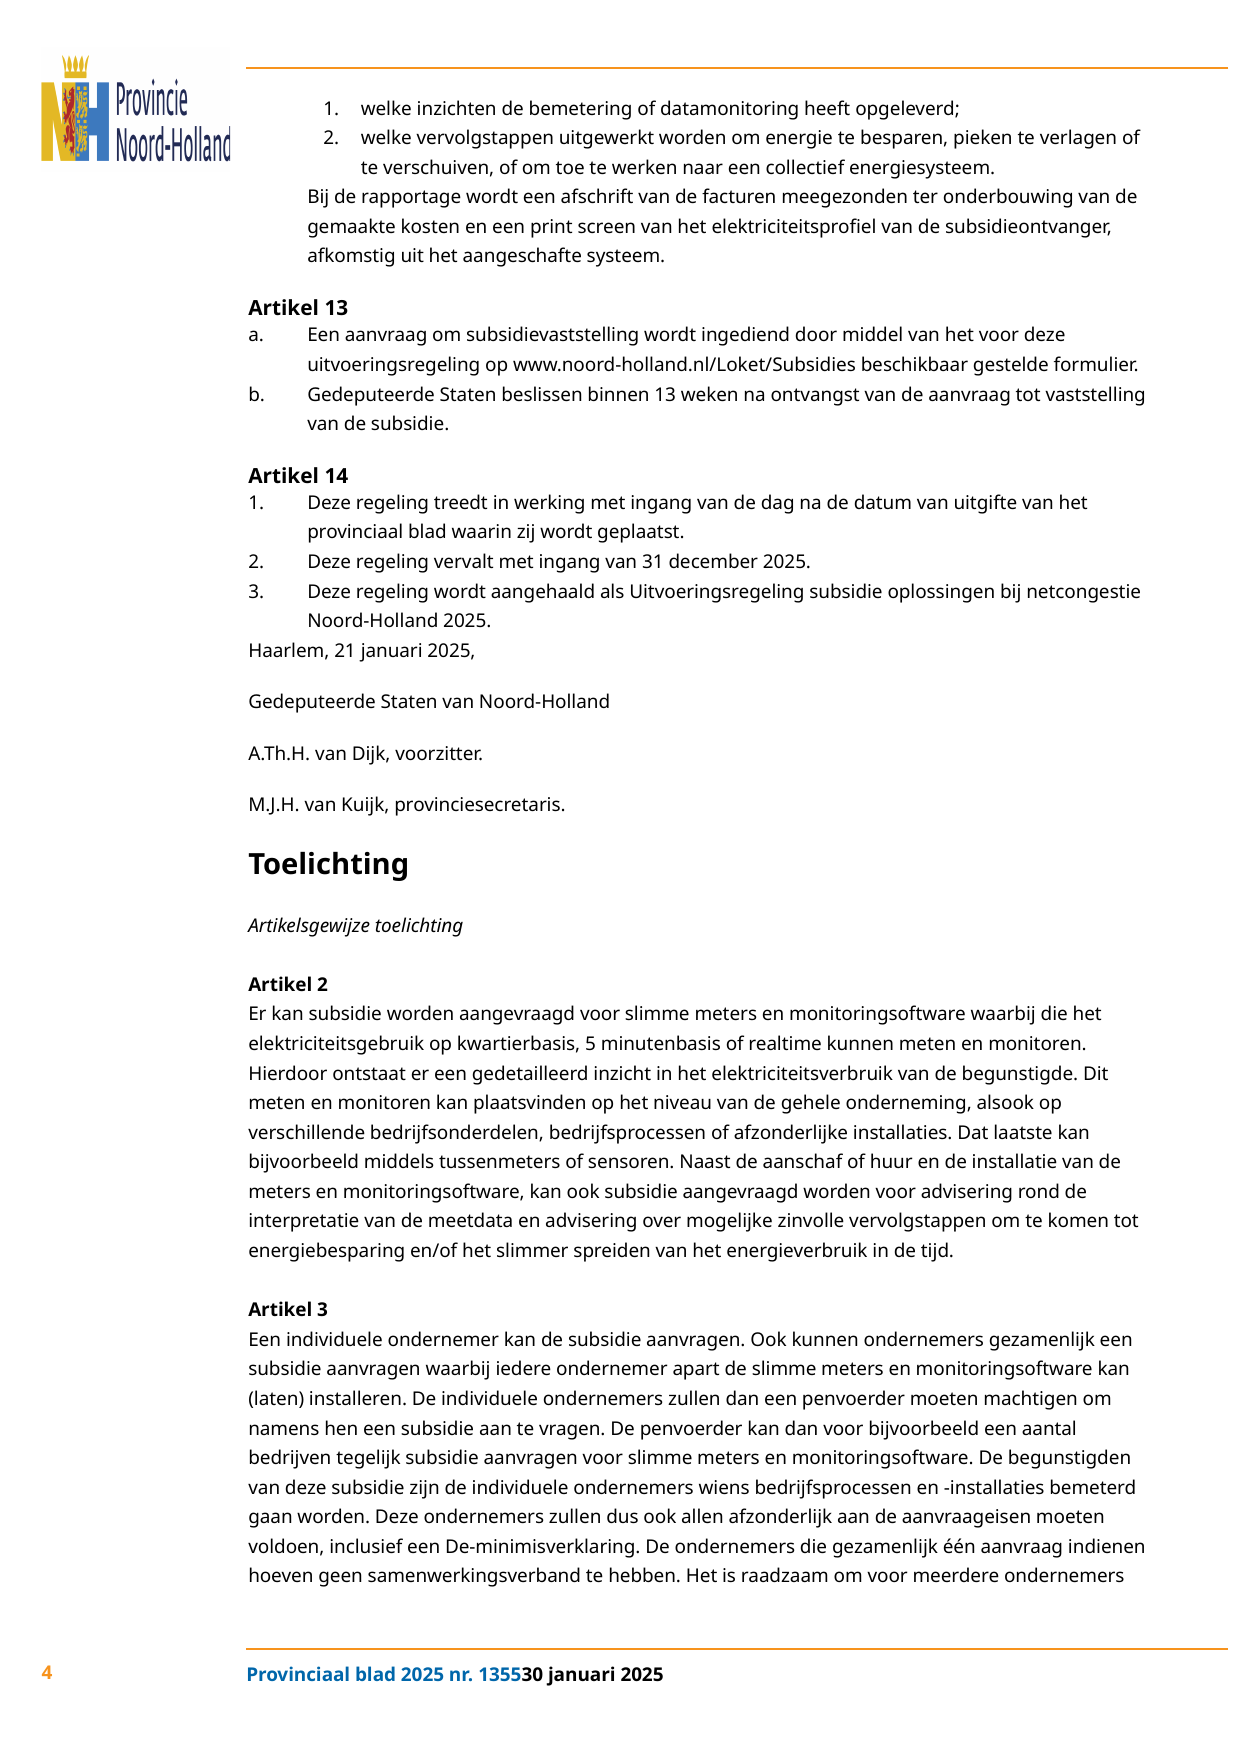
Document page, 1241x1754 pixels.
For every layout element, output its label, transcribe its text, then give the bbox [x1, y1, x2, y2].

list Gedeputeerde Staten beslissen binnen 13 weken na ontvangst van de aanvraag tot vaststelling van de subsidie. [248, 381, 1152, 436]
list Deze regeling wordt aangehaald als Uitvoeringsregeling subsidie oplossingen bij netcongestie Noord-Holland 2025. [248, 578, 1152, 633]
list welke inzichten de bemetering of datamonitoring heeft opgeleverd; [323, 95, 1152, 121]
text Artikel 13 [248, 293, 1152, 322]
text M.J.H. van Kuijk, provinciesecretaris. [248, 791, 1152, 817]
text Er kan subsidie worden aangevraagd voor slimme meters en monitoringsoftware waarbij die het elektriciteitsgebruik op kwartierbasis, 5 minutenbasis of realtime kunnen meten en monitoren. Hierdoor ontstaat er een gedetailleerd inzicht in het elektriciteitsverbruik van de begunstigde. Dit meten en monitoren kan plaatsvinden op het niveau van de gehele onderneming, alsook op verschillende bedrijfsonderdelen, bedrijfsprocessen of afzonderlijke installaties. Dat laatste kan bijvoorbeeld middels tussenmeters of sensoren. Naast de aanschaf of huur en de installatie van de meters en monitoringsoftware, kan ook subsidie aangevraagd worden voor advisering rond de interpretatie van de meetdata en advisering over mogelijke zinvolle vervolgstappen om te komen tot energiebesparing en/of het slimmer spreiden van het energieverbruik in de tijd. [248, 1001, 1152, 1263]
list Deze regeling treedt in werking met ingang van de dag na de datum van uitgifte van het provinciaal blad waarin zij wordt geplaatst. [248, 489, 1152, 544]
text Artikel 3 [248, 1296, 1152, 1322]
picture [41, 47, 231, 172]
list Bij de rapportage wordt een afschrift van de facturen meegezonden ter onderbouwing van de gemaakte kosten en een print screen van het elektriciteitsprofiel van de subsidieontvanger, afkomstig uit het aangeschafte systeem. [248, 183, 1152, 268]
list welke vervolgstappen uitgewerkt worden om energie te besparen, pieken te verlagen of te verschuiven, of om toe te werken naar een collectief energiesysteem. [323, 124, 1152, 180]
text Haarlem, 21 januari 2025, [248, 637, 1152, 663]
text Artikel 2 [248, 971, 1152, 997]
text Artikel 14 [248, 461, 1152, 489]
text Gedeputeerde Staten van Noord-Holland [248, 688, 1152, 714]
text Een individuele ondernemer kan de subsidie aanvragen. Ook kunnen ondernemers gezamenlijk een subsidie aanvragen waarbij iedere ondernemer apart de slimme meters en monitoringsoftware kan (laten) installeren. De individuele ondernemers zullen dan een penvoerder moeten machtigen om namens hen een subsidie aan te vragen. De penvoerder kan dan voor bijvoorbeeld een aantal bedrijven tegelijk subsidie aanvragen voor slimme meters en monitoringsoftware. De begunstigden van deze subsidie zijn de individuele ondernemers wiens bedrijfsprocessen en -installaties bemeterd gaan worden. Deze ondernemers zullen dus ook allen afzonderlijk aan de aanvraageisen moeten voldoen, inclusief een De-minimisverklaring. De ondernemers die gezamenlijk één aanvraag indienen hoeven geen samenwerkingsverband te hebben. Het is raadzaam om voor meerdere ondernemers [248, 1326, 1152, 1588]
text Artikelsgewijze toelichting [248, 912, 1152, 937]
text Toelichting [248, 843, 1152, 883]
list Een aanvraag om subsidievaststelling wordt ingediend door middel van het voor deze uitvoeringsregeling op www.noord-holland.nl/Loket/Subsidies beschikbaar gestelde formulier. [248, 322, 1152, 377]
text A.Th.H. van Dijk, voorzitter. [248, 740, 1152, 766]
list Deze regeling vervalt met ingang van 31 december 2025. [248, 548, 1152, 574]
